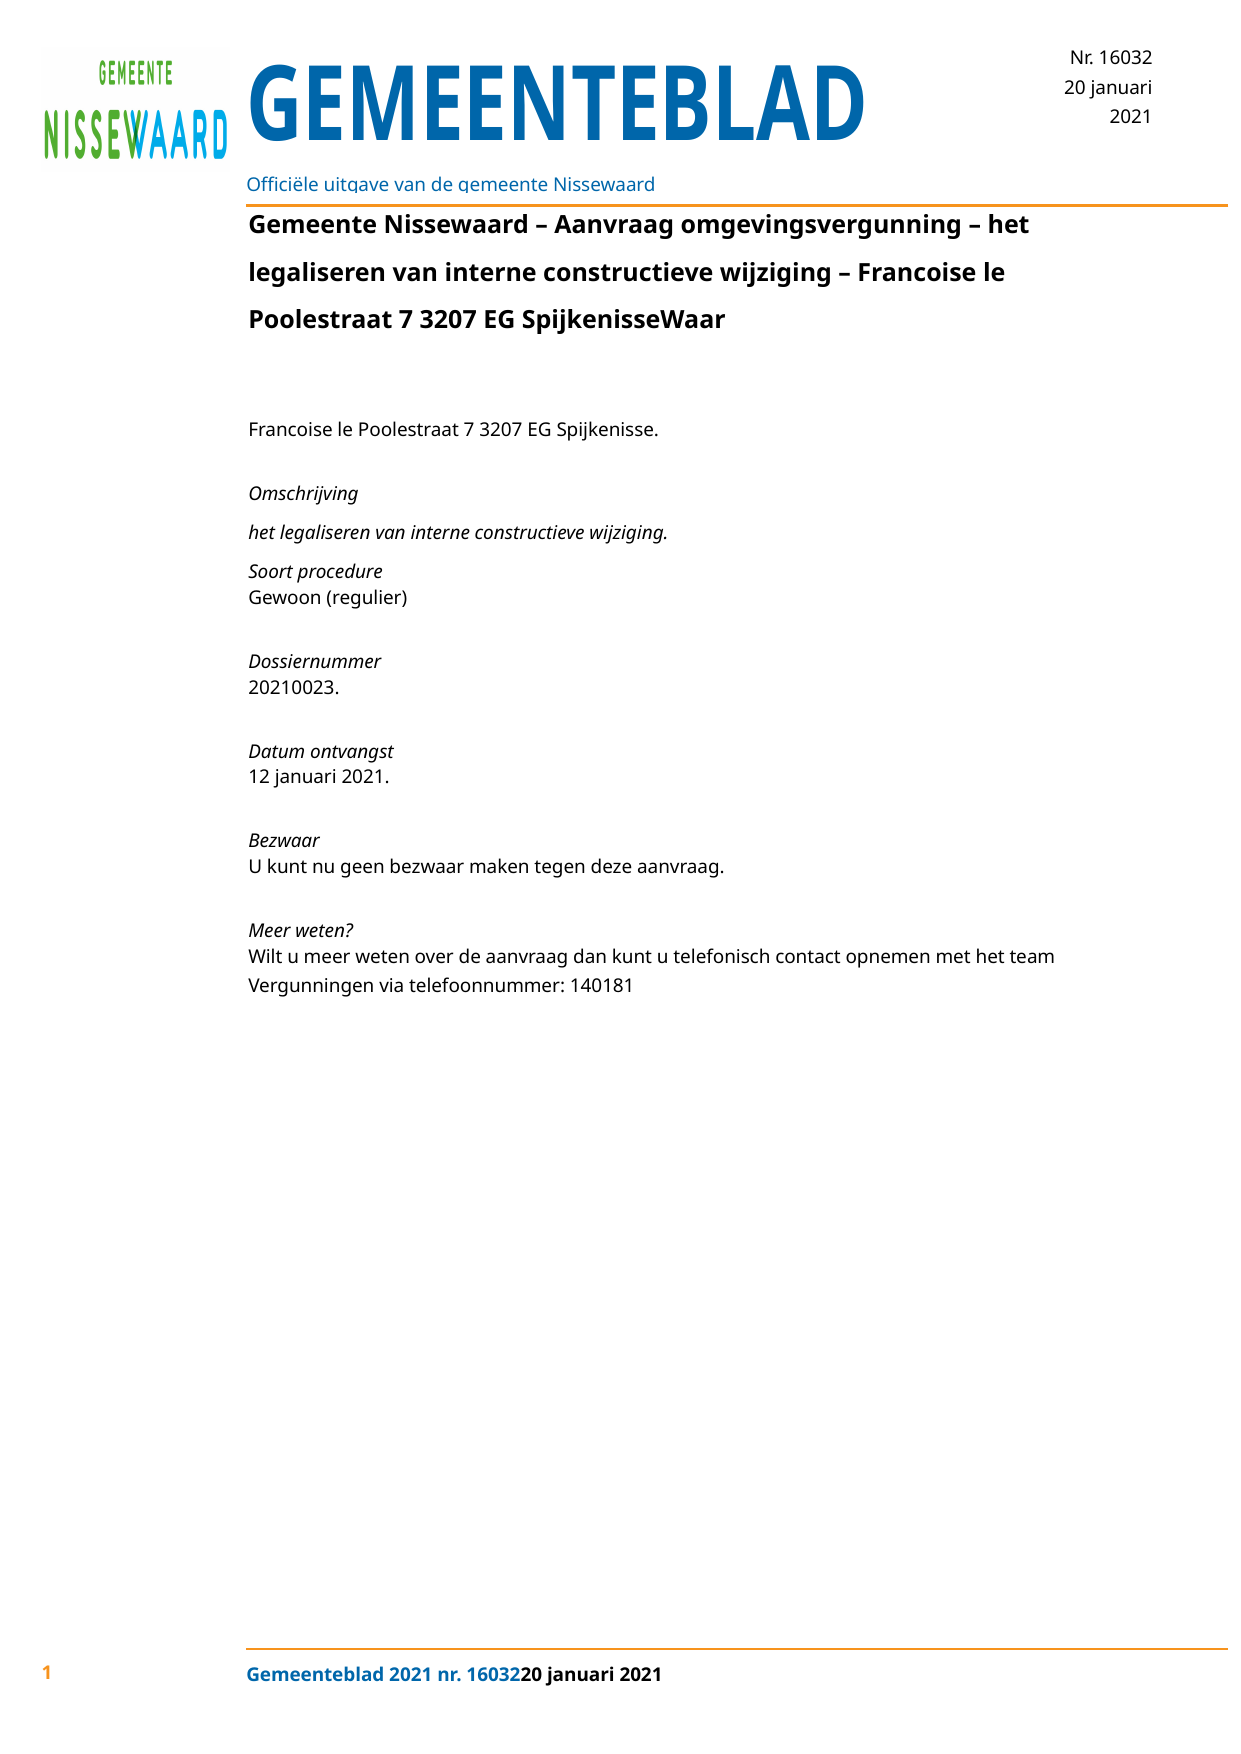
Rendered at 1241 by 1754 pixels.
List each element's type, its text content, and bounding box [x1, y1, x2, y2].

text Wilt u meer weten over de aanvraag dan kunt u telefonisch contact opnemen met het team Vergunningen via telefoonnummer: 140181 [248, 943, 1152, 998]
text Bezwaar [248, 827, 1152, 853]
text 20210023. [248, 674, 1152, 699]
text Gemeente Nissewaard – Aanvraag omgevingsvergunning – het legaliseren van interne constructieve wijziging – Francoise le Poolestraat 7 3207 EG SpijkenisseWaar [248, 207, 1152, 336]
text Meer weten? [248, 917, 1152, 943]
picture [41, 47, 231, 172]
text Datum ontvangst [248, 738, 1152, 763]
text 12 januari 2021. [248, 763, 1152, 789]
text het legaliseren van interne constructieve wijziging. [248, 519, 1152, 545]
text Dossiernummer [248, 648, 1152, 674]
text Omschrijving [248, 480, 1152, 506]
text Francoise le Poolestraat 7 3207 EG Spijkenisse. [248, 416, 1152, 442]
text Soort procedure [248, 558, 1152, 584]
text Gewoon (regulier) [248, 584, 1152, 610]
text U kunt nu geen bezwaar maken tegen deze aanvraag. [248, 853, 1152, 879]
